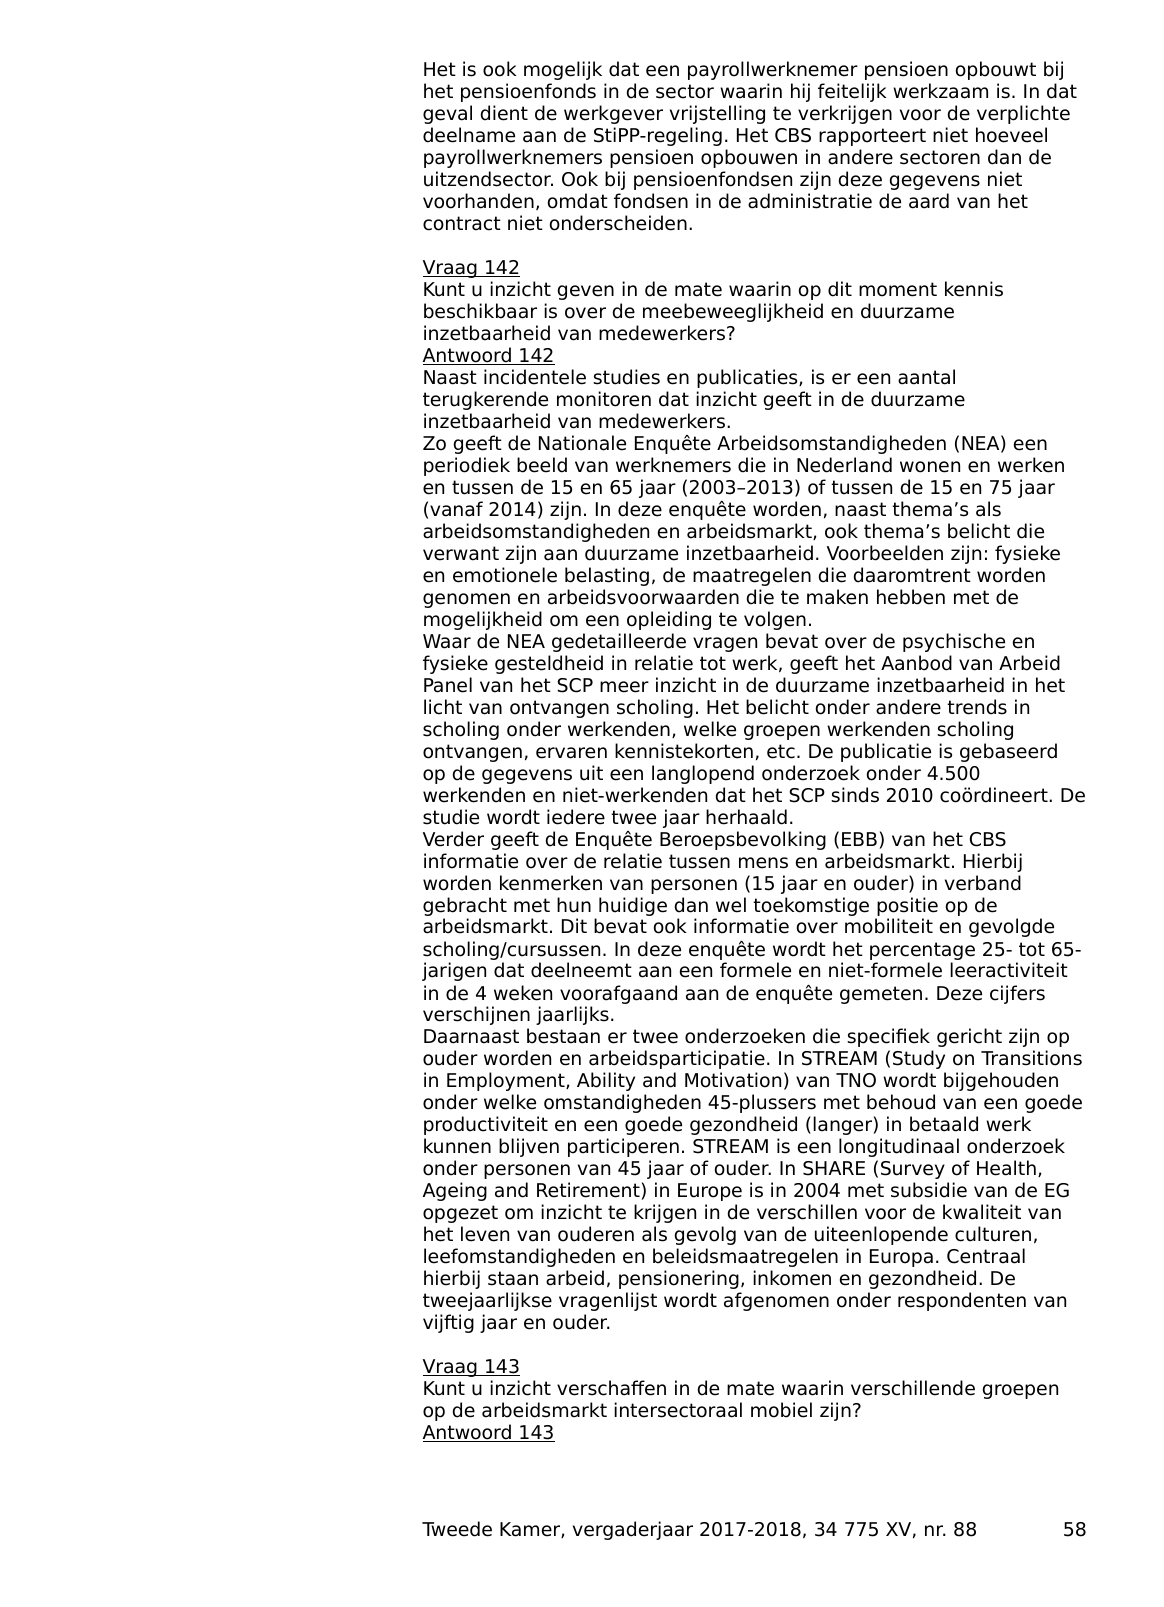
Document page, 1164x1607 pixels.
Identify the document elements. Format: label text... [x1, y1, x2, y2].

text Waar de NEA gedetailleerde vragen bevat over de psychische en fysieke gesteldheid in relatie tot werk, geeft het Aanbod van Arbeid Panel van het SCP meer inzicht in de duurzame inzetbaarheid in het licht van ontvangen scholing. Het belicht onder andere trends in scholing onder werkenden, welke groepen werkenden scholing ontvangen, ervaren kennistekorten, etc. De publicatie is gebaseerd op de gegevens uit een langlopend onderzoek onder 4.500 werkenden en niet-werkenden dat het SCP sinds 2010 coördineert. De studie wordt iedere twee jaar herhaald. [422, 631, 1087, 828]
text Kunt u inzicht geven in de mate waarin op dit moment kennis beschikbaar is over de meebeweeglijkheid en duurzame inzetbaarheid van medewerkers? [422, 279, 1087, 345]
text Vraag 142 [422, 257, 1087, 279]
text Vraag 143 [422, 1356, 1087, 1378]
text Kunt u inzicht verschaffen in de mate waarin verschillende groepen op de arbeidsmarkt intersectoraal mobiel zijn? [422, 1378, 1087, 1422]
text Verder geeft de Enquête Beroepsbevolking (EBB) van het CBS informatie over de relatie tussen mens en arbeidsmarkt. Hierbij worden kenmerken van personen (15 jaar en ouder) in verband gebracht met hun huidige dan wel toekomstige positie op de arbeidsmarkt. Dit bevat ook informatie over mobiliteit en gevolgde scholing/cursussen. In deze enquête wordt het percentage 25- tot 65-jarigen dat deelneemt aan een formele en niet-formele leeractiviteit in de 4 weken voorafgaand aan de enquête gemeten. Deze cijfers verschijnen jaarlijks. [422, 828, 1087, 1026]
text Het is ook mogelijk dat een payrollwerknemer pensioen opbouwt bij het pensioenfonds in de sector waarin hij feitelijk werkzaam is. In dat geval dient de werkgever vrijstelling te verkrijgen voor de verplichte deelname aan de StiPP-regeling. Het CBS rapporteert niet hoeveel payrollwerknemers pensioen opbouwen in andere sectoren dan de uitzendsector. Ook bij pensioenfondsen zijn deze gegevens niet voorhanden, omdat fondsen in de administratie de aard van het contract niet onderscheiden. [422, 59, 1087, 235]
text Daarnaast bestaan er twee onderzoeken die specifiek gericht zijn op ouder worden en arbeidsparticipatie. In STREAM (Study on Transitions in Employment, Ability and Motivation) van TNO wordt bijgehouden onder welke omstandigheden 45-plussers met behoud van een goede productiviteit en een goede gezondheid (langer) in betaald werk kunnen blijven participeren. STREAM is een longitudinaal onderzoek onder personen van 45 jaar of ouder. In SHARE (Survey of Health, Ageing and Retirement) in Europe is in 2004 met subsidie van de EG opgezet om inzicht te krijgen in de verschillen voor de kwaliteit van het leven van ouderen als gevolg van de uiteenlopende culturen, leefomstandigheden en beleidsmaatregelen in Europa. Centraal hierbij staan arbeid, pensionering, inkomen en gezondheid. De tweejaarlijkse vragenlijst wordt afgenomen onder respondenten van vijftig jaar en ouder. [422, 1026, 1087, 1334]
text Antwoord 142 [422, 345, 1087, 367]
text Naast incidentele studies en publicaties, is er een aantal terugkerende monitoren dat inzicht geeft in de duurzame inzetbaarheid van medewerkers. [422, 367, 1087, 433]
text Zo geeft de Nationale Enquête Arbeidsomstandigheden (NEA) een periodiek beeld van werknemers die in Nederland wonen en werken en tussen de 15 en 65 jaar (2003–2013) of tussen de 15 en 75 jaar (vanaf 2014) zijn. In deze enquête worden, naast thema’s als arbeidsomstandigheden en arbeidsmarkt, ook thema’s belicht die verwant zijn aan duurzame inzetbaarheid. Voorbeelden zijn: fysieke en emotionele belasting, de maatregelen die daaromtrent worden genomen en arbeidsvoorwaarden die te maken hebben met de mogelijkheid om een opleiding te volgen. [422, 433, 1087, 631]
text Antwoord 143 [422, 1422, 1087, 1444]
